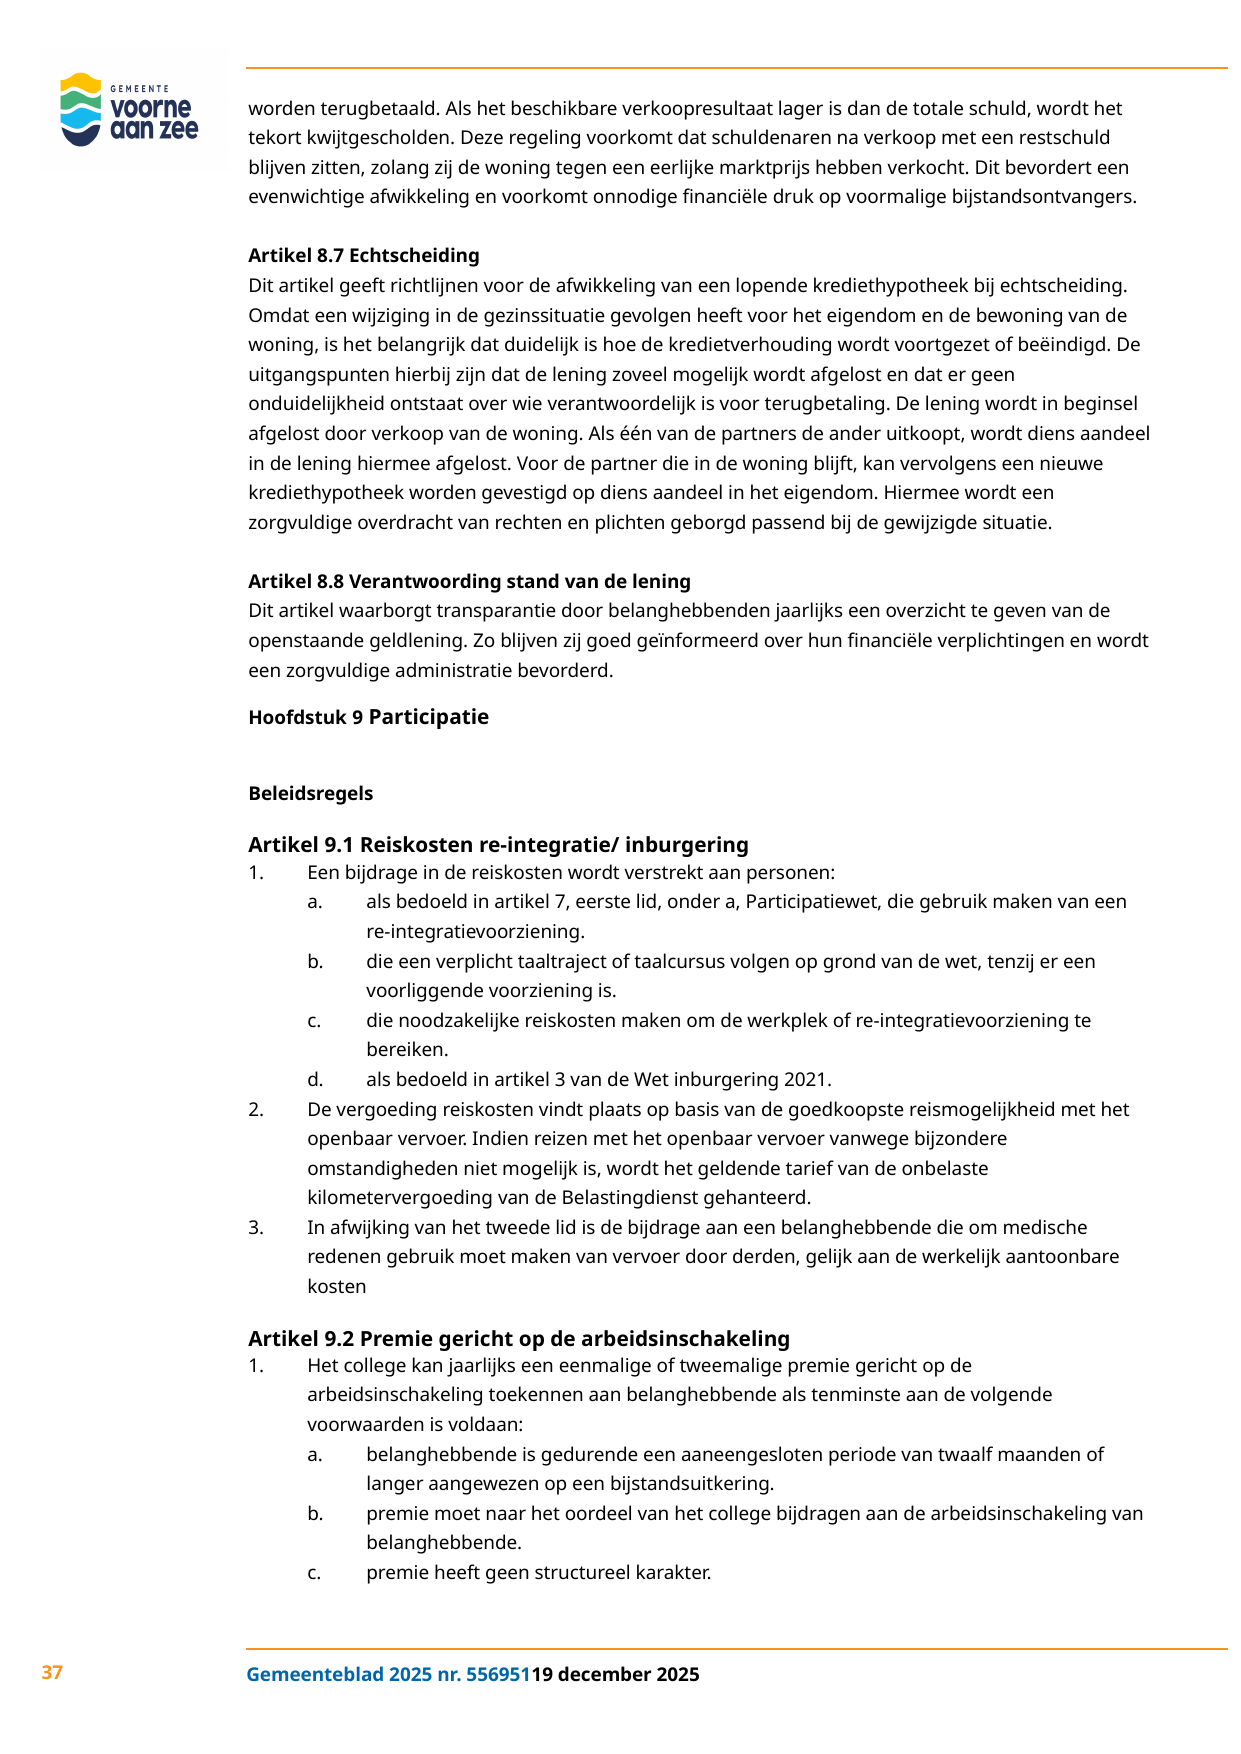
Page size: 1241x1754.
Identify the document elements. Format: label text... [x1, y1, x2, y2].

list Een bijdrage in de reiskosten wordt verstrekt aan personen: [248, 859, 1152, 885]
list als bedoeld in artikel 7, eerste lid, onder a, Participatiewet, die gebruik maken van een re-integratievoorziening. [307, 889, 1152, 944]
text Artikel 8.8 Verantwoording stand van de lening [248, 568, 1152, 594]
list premie heeft geen structureel karakter. [307, 1559, 1152, 1585]
list die een verplicht taaltraject of taalcursus volgen op grond van de wet, tenzij er een voorliggende voorziening is. [307, 948, 1152, 1003]
text Dit artikel waarborgt transparantie door belanghebbenden jaarlijks een overzicht te geven van de openstaande geldlening. Zo blijven zij goed geïnformeerd over hun financiële verplichtingen en wordt een zorgvuldige administratie bevorderd. [248, 598, 1152, 683]
text worden terugbetaald. Als het beschikbare verkoopresultaat lager is dan de totale schuld, wordt het tekort kwijtgescholden. Deze regeling voorkomt dat schuldenaren na verkoop met een restschuld blijven zitten, zolang zij de woning tegen een eerlijke marktprijs hebben verkocht. Dit bevordert een evenwichtige afwikkeling en voorkomt onnodige financiële druk op voormalige bijstandsontvangers. [248, 95, 1152, 209]
list Het college kan jaarlijks een eenmalige of tweemalige premie gericht op de arbeidsinschakeling toekennen aan belanghebbende als tenminste aan de volgende voorwaarden is voldaan: [248, 1352, 1152, 1437]
picture [41, 47, 231, 172]
list De vergoeding reiskosten vindt plaats op basis van de goedkoopste reismogelijkheid met het openbaar vervoer. Indien reizen met het openbaar vervoer vanwege bijzondere omstandigheden niet mogelijk is, wordt het geldende tarief van de onbelaste kilometervergoeding van de Belastingdienst gehanteerd. [248, 1096, 1152, 1210]
list belanghebbende is gedurende een aaneengesloten periode van twaalf maanden of langer aangewezen op een bijstandsuitkering. [307, 1441, 1152, 1496]
text Artikel 9.2 Premie gericht op de arbeidsinschakeling [248, 1324, 1152, 1352]
text Hoofdstuk 9 Participatie [248, 702, 1152, 731]
text Beleidsregels [248, 780, 1152, 806]
list die noodzakelijke reiskosten maken om de werkplek of re-integratievoorziening te bereiken. [307, 1007, 1152, 1062]
list In afwijking van het tweede lid is de bijdrage aan een belanghebbende die om medische redenen gebruik moet maken van vervoer door derden, gelijk aan de werkelijk aantoonbare kosten [248, 1214, 1152, 1299]
list als bedoeld in artikel 3 van de Wet inburgering 2021. [307, 1066, 1152, 1092]
text Artikel 9.1 Reiskosten re-integratie/ inburgering [248, 831, 1152, 859]
text Dit artikel geeft richtlijnen voor de afwikkeling van een lopende krediethypotheek bij echtscheiding. Omdat een wijziging in de gezinssituatie gevolgen heeft voor het eigendom en de bewoning van de woning, is het belangrijk dat duidelijk is hoe de kredietverhouding wordt voortgezet of beëindigd. De uitgangspunten hierbij zijn dat de lening zoveel mogelijk wordt afgelost en dat er geen onduidelijkheid ontstaat over wie verantwoordelijk is voor terugbetaling. De lening wordt in beginsel afgelost door verkoop van de woning. Als één van de partners de ander uitkoopt, wordt diens aandeel in de lening hiermee afgelost. Voor de partner die in de woning blijft, kan vervolgens een nieuwe krediethypotheek worden gevestigd op diens aandeel in het eigendom. Hiermee wordt een zorgvuldige overdracht van rechten en plichten geborgd passend bij de gewijzigde situatie. [248, 272, 1152, 535]
text Artikel 8.7 Echtscheiding [248, 243, 1152, 268]
list premie moet naar het oordeel van het college bijdragen aan de arbeidsinschakeling van belanghebbende. [307, 1500, 1152, 1555]
